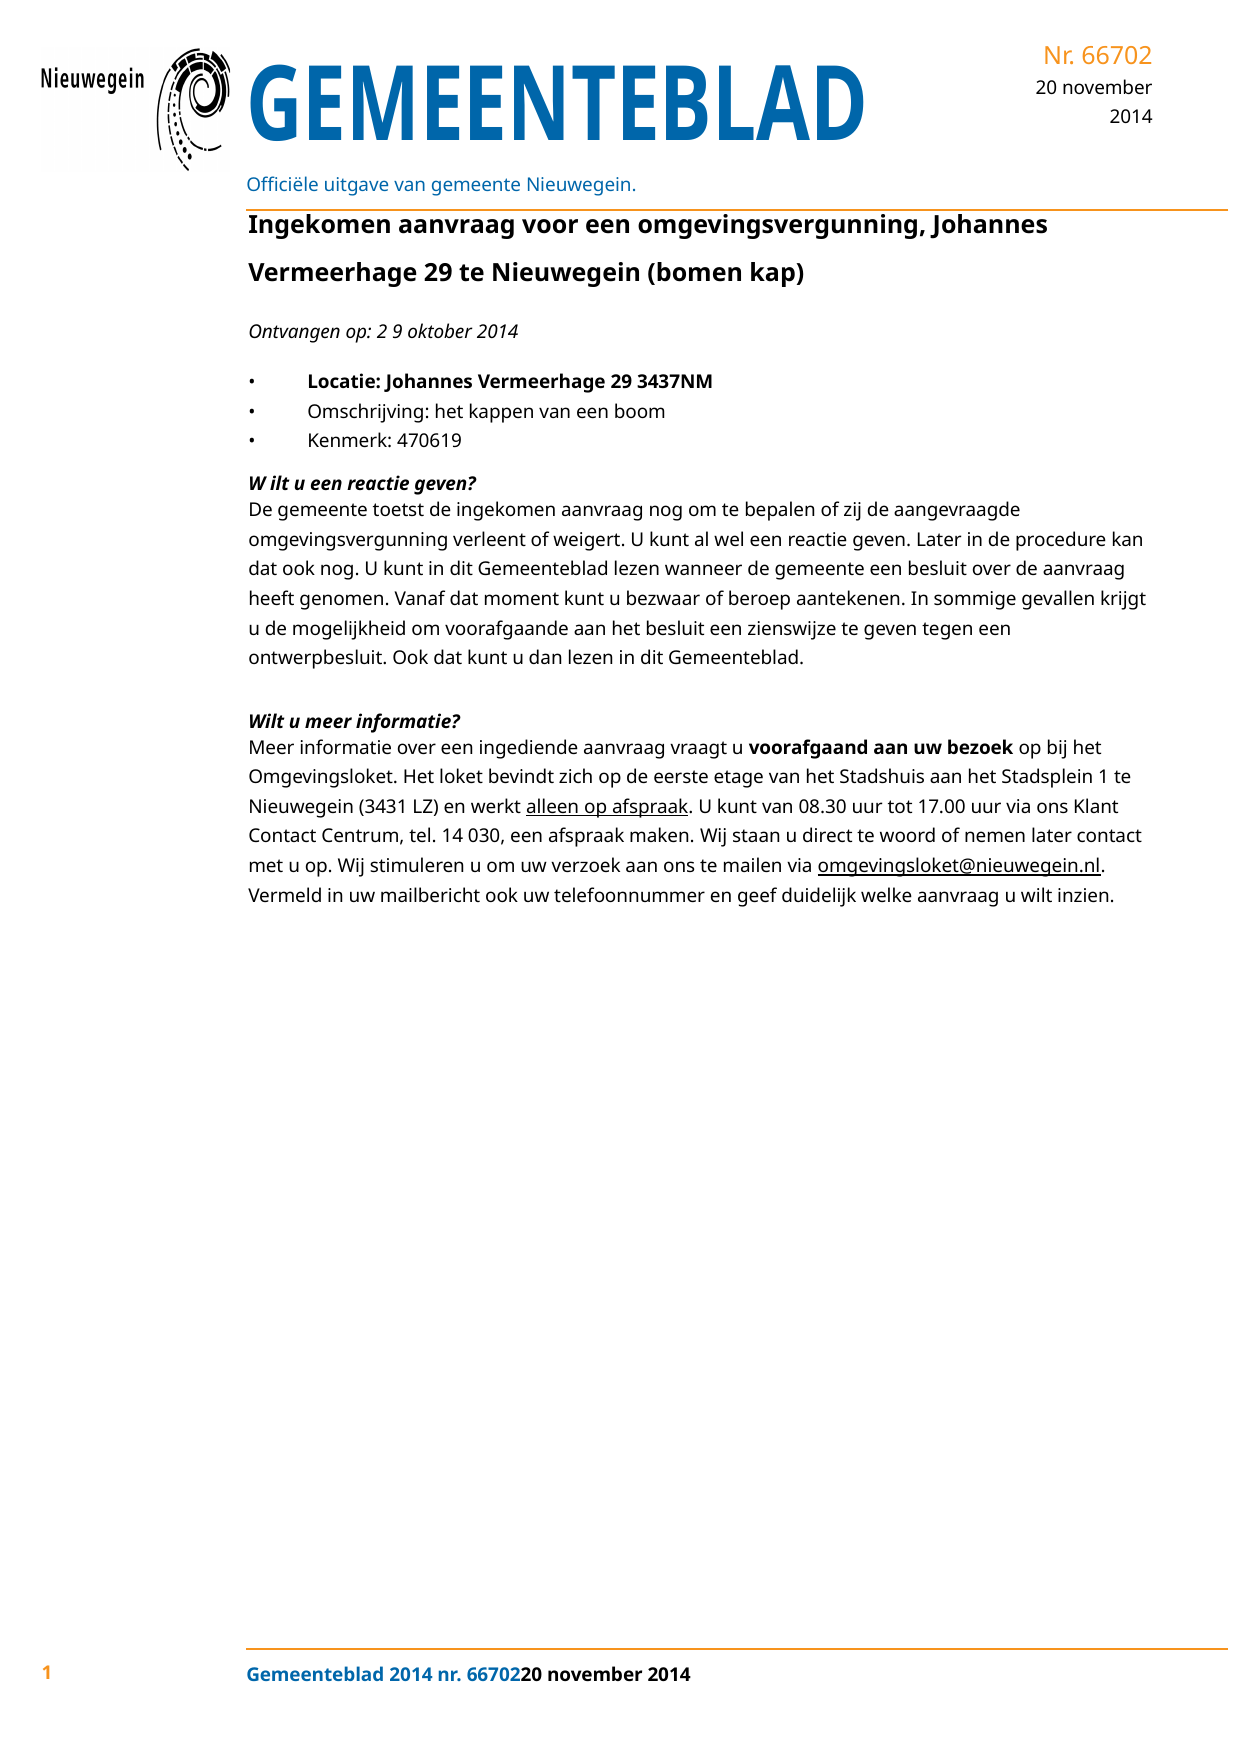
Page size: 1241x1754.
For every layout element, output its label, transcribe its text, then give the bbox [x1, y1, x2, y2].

text De gemeente toetst de ingekomen aanvraag nog om te bepalen of zij de aangevraagde omgevingsvergunning verleent of weigert. U kunt al wel een reactie geven. Later in de procedure kan dat ook nog. U kunt in dit Gemeenteblad lezen wanneer de gemeente een besluit over de aanvraag heeft genomen. Vanaf dat moment kunt u bezwaar of beroep aantekenen. In sommige gevallen krijgt u de mogelijkheid om voorafgaande aan het besluit een zienswijze te geven tegen een ontwerpbesluit. Ook dat kunt u dan lezen in dit Gemeenteblad. [248, 496, 1152, 670]
text Ingekomen aanvraag voor een omgevingsvergunning, Johannes Vermeerhage 29 te Nieuwegein (bomen kap) [248, 211, 1152, 288]
list Locatie: Johannes Vermeerhage 29 3437NM [248, 368, 1152, 394]
text Meer informatie over een ingediende aanvraag vraagt u voorafgaand aan uw bezoek op bij het Omgevingsloket. Het loket bevindt zich op de eerste etage van het Stadshuis aan het Stadsplein 1 te Nieuwegein (3431 LZ) en werkt alleen op afspraak. U kunt van 08.30 uur tot 17.00 uur via ons Klant Contact Centrum, tel. 14 030, een afspraak maken. Wij staan u direct te woord of nemen later contact met u op. Wij stimuleren u om uw verzoek aan ons te mailen via omgevingsloket@nieuwegein.nl. Vermeld in uw mailbericht ook uw telefoonnummer en geef duidelijk welke aanvraag u wilt inzien. [248, 734, 1152, 908]
picture [41, 47, 231, 172]
list Omschrijving: het kappen van een boom [248, 398, 1152, 424]
text Ontvangen op: 2 9 oktober 2014 [248, 318, 1152, 344]
list Kenmerk: 470619 [248, 427, 1152, 453]
text Wilt u meer informatie? [248, 708, 1152, 734]
text W ilt u een reactie geven? [248, 471, 1152, 496]
